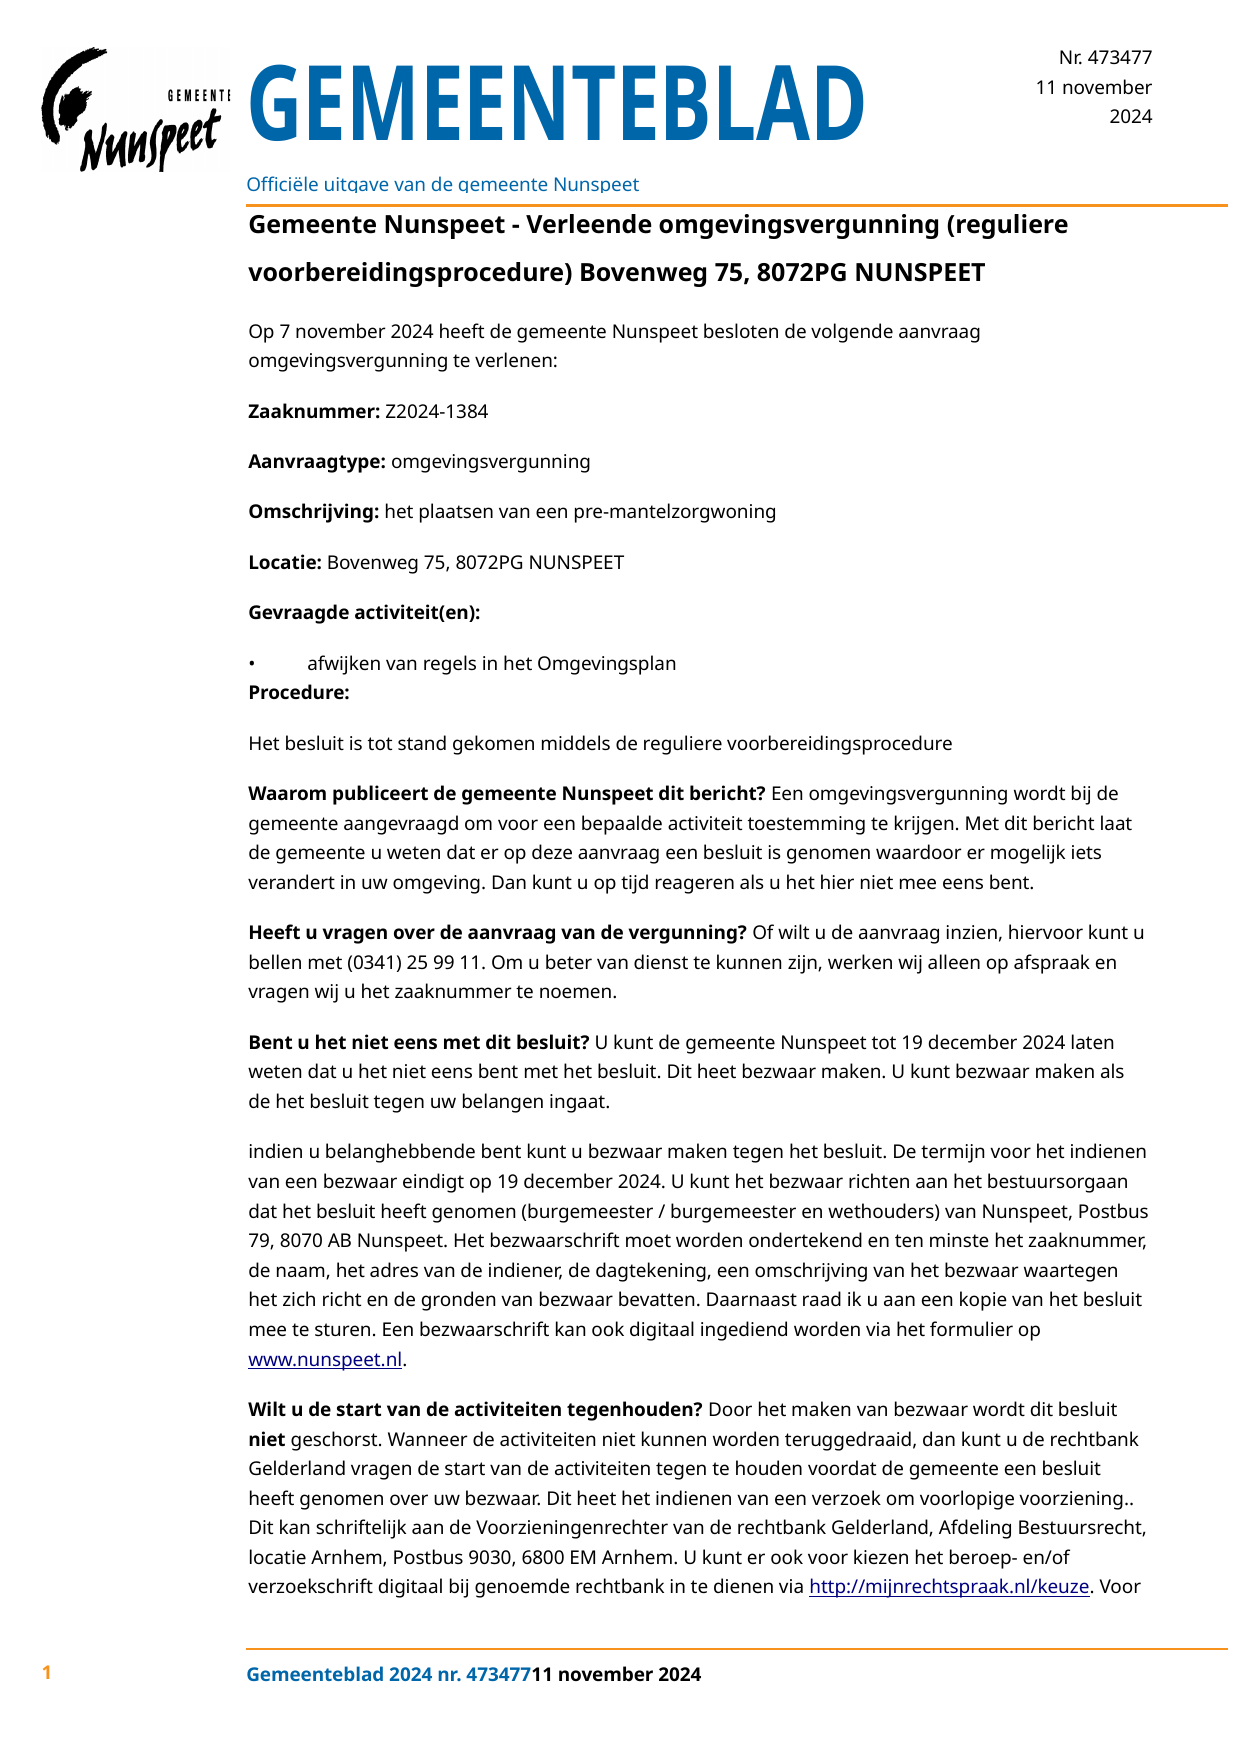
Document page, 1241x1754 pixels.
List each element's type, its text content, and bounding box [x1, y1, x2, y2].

text indien u belanghebbende bent kunt u bezwaar maken tegen het besluit. De termijn voor het indienen van een bezwaar eindigt op 19 december 2024. U kunt het bezwaar richten aan het bestuursorgaan dat het besluit heeft genomen (burgemeester / burgemeester en wethouders) van Nunspeet, Postbus 79, 8070 AB Nunspeet. Het bezwaarschrift moet worden ondertekend en ten minste het zaaknummer, de naam, het adres van de indiener, de dagtekening, een omschrijving van het bezwaar waartegen het zich richt en de gronden van bezwaar bevatten. Daarnaast raad ik u aan een kopie van het besluit mee te sturen. Een bezwaarschrift kan ook digitaal ingediend worden via het formulier op www.nunspeet.nl. [248, 1139, 1152, 1372]
picture [41, 47, 231, 172]
text Zaaknummer: Z2024-1384 [248, 398, 1152, 424]
text Gemeente Nunspeet - Verleende omgevingsvergunning (reguliere voorbereidingsprocedure) Bovenweg 75, 8072PG NUNSPEET [248, 207, 1152, 288]
text Procedure: [248, 679, 1152, 705]
text Waarom publiceert de gemeente Nunspeet dit bericht? Een omgevingsvergunning wordt bij de gemeente aangevraagd om voor een bepaalde activiteit toestemming te krijgen. Met dit bericht laat de gemeente u weten dat er op deze aanvraag een besluit is genomen waardoor er mogelijk iets verandert in uw omgeving. Dan kunt u op tijd reageren als u het hier niet mee eens bent. [248, 780, 1152, 895]
text Omschrijving: het plaatsen van een pre-mantelzorgwoning [248, 499, 1152, 524]
text Heeft u vragen over de aanvraag van de vergunning? Of wilt u de aanvraag inzien, hiervoor kunt u bellen met (0341) 25 99 11. Om u beter van dienst te kunnen zijn, werken wij alleen op afspraak en vragen wij u het zaaknummer te noemen. [248, 919, 1152, 1004]
text Op 7 november 2024 heeft de gemeente Nunspeet besloten de volgende aanvraag omgevingsvergunning te verlenen: [248, 318, 1152, 373]
text Aanvraagtype: omgevingsvergunning [248, 448, 1152, 474]
text Bent u het niet eens met dit besluit? U kunt de gemeente Nunspeet tot 19 december 2024 laten weten dat u het niet eens bent met het besluit. Dit heet bezwaar maken. U kunt bezwaar maken als de het besluit tegen uw belangen ingaat. [248, 1029, 1152, 1114]
text Wilt u de start van de activiteiten tegenhouden? Door het maken van bezwaar wordt dit besluit niet geschorst. Wanneer de activiteiten niet kunnen worden teruggedraaid, dan kunt u de rechtbank Gelderland vragen de start van de activiteiten tegen te houden voordat de gemeente een besluit heeft genomen over uw bezwaar. Dit heet het indienen van een verzoek om voorlopige voorziening.. Dit kan schriftelijk aan de Voorzieningenrechter van de rechtbank Gelderland, Afdeling Bestuursrecht, locatie Arnhem, Postbus 9030, 6800 EM Arnhem. U kunt er ook voor kiezen het beroep- en/of verzoekschrift digitaal bij genoemde rechtbank in te dienen via http://mijnrechtspraak.nl/keuze. Voor [248, 1396, 1152, 1599]
text Locatie: Bovenweg 75, 8072PG NUNSPEET [248, 549, 1152, 575]
list afwijken van regels in het Omgevingsplan [248, 650, 1152, 676]
text Gevraagde activiteit(en): [248, 599, 1152, 625]
text Het besluit is tot stand gekomen middels de reguliere voorbereidingsprocedure [248, 730, 1152, 756]
